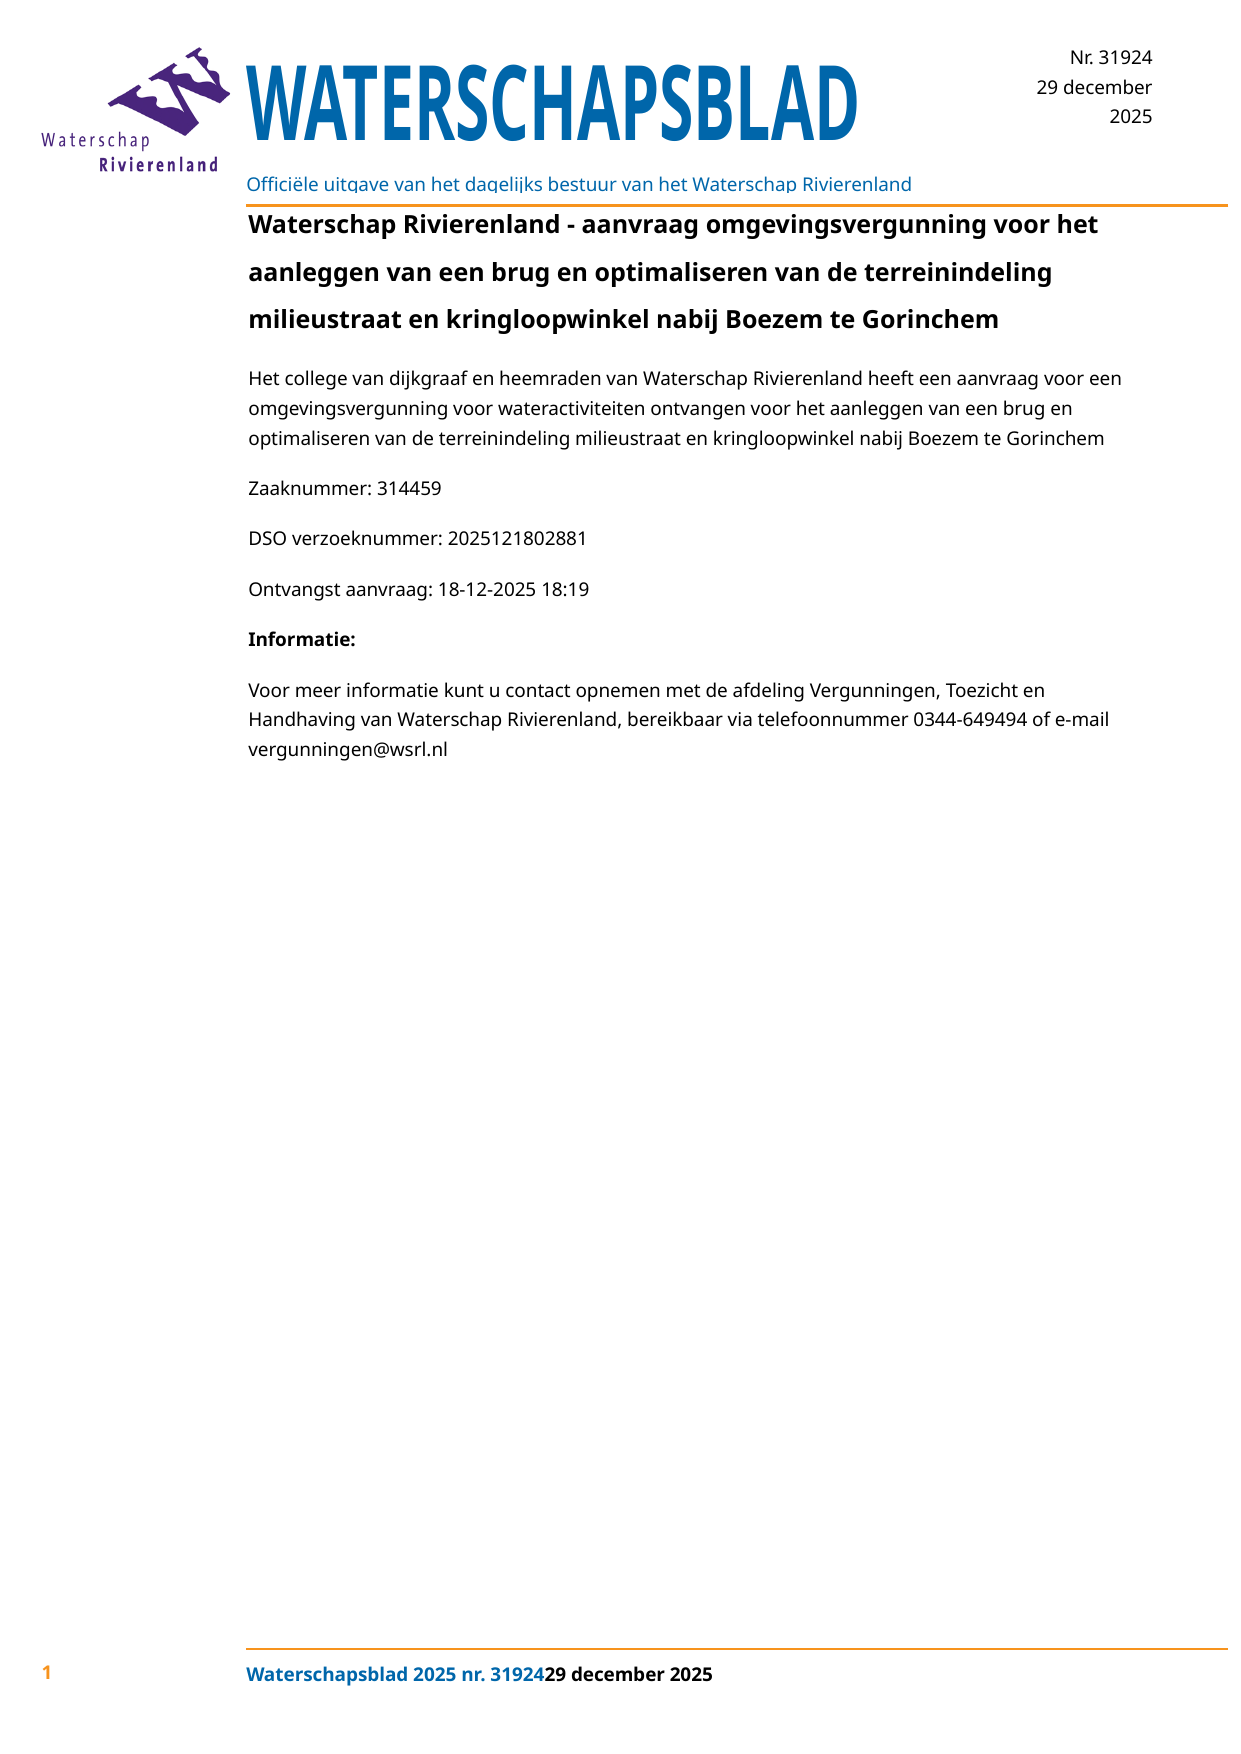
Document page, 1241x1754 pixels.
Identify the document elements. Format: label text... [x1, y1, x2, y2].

text Informatie: [248, 626, 1152, 652]
text DSO verzoeknummer: 2025121802881 [248, 526, 1152, 551]
text Het college van dijkgraaf en heemraden van Waterschap Rivierenland heeft een aanvraag voor een omgevingsvergunning voor wateractiviteiten ontvangen voor het aanleggen van een brug en optimaliseren van de terreinindeling milieustraat en kringloopwinkel nabij Boezem te Gorinchem [248, 366, 1152, 450]
text Waterschap Rivierenland - aanvraag omgevingsvergunning voor het aanleggen van een brug en optimaliseren van de terreinindeling milieustraat en kringloopwinkel nabij Boezem te Gorinchem [248, 207, 1152, 336]
text Ontvangst aanvraag: 18-12-2025 18:19 [248, 576, 1152, 602]
text Zaaknummer: 314459 [248, 475, 1152, 501]
text Voor meer informatie kunt u contact opnemen met de afdeling Vergunningen, Toezicht en Handhaving van Waterschap Rivierenland, bereikbaar via telefoonnummer 0344-649494 of e-mail vergunningen@wsrl.nl [248, 677, 1152, 762]
picture [41, 47, 231, 172]
